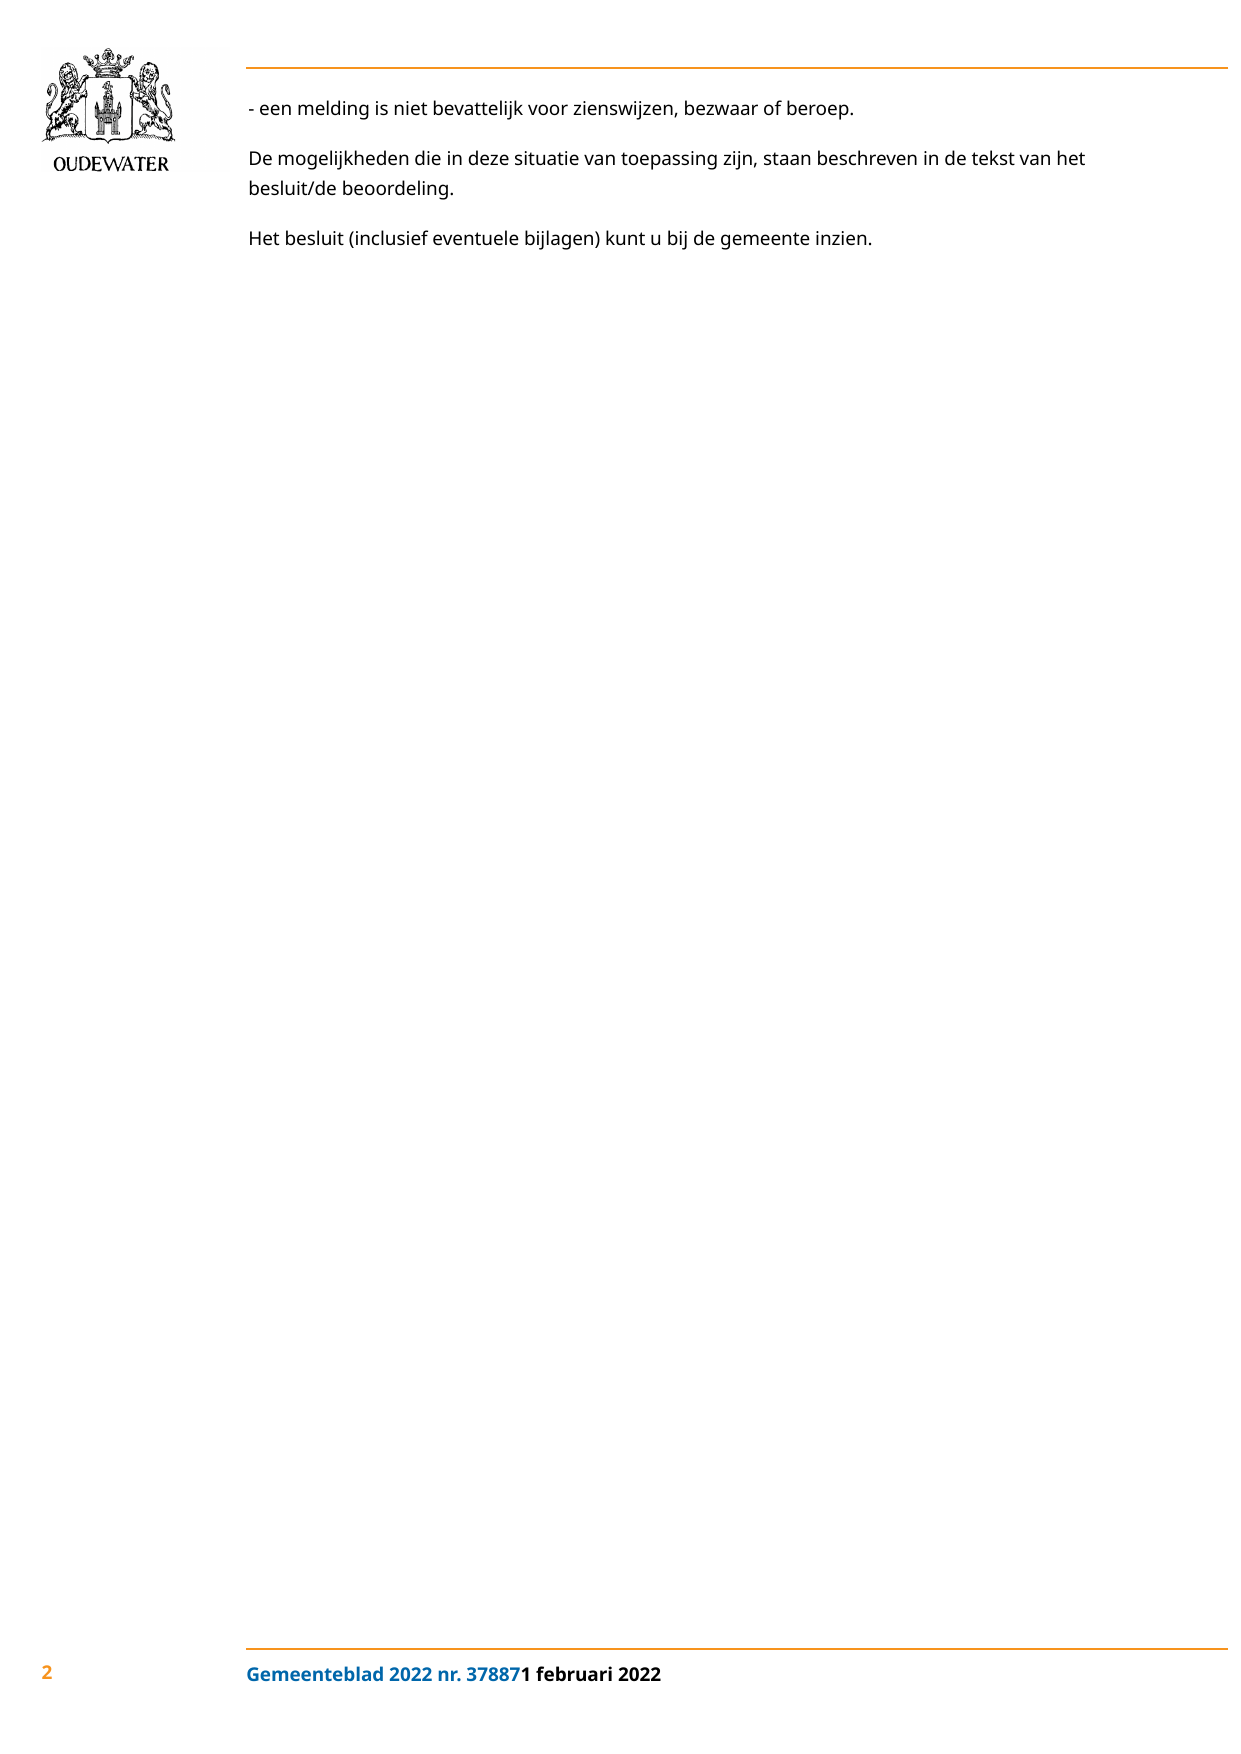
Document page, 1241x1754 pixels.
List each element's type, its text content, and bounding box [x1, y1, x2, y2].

text Het besluit (inclusief eventuele bijlagen) kunt u bij de gemeente inzien. [248, 225, 1152, 251]
text - een melding is niet bevattelijk voor zienswijzen, bezwaar of beroep. [248, 95, 1152, 121]
text De mogelijkheden die in deze situatie van toepassing zijn, staan beschreven in de tekst van het besluit/de beoordeling. [248, 145, 1152, 201]
picture [41, 47, 231, 172]
